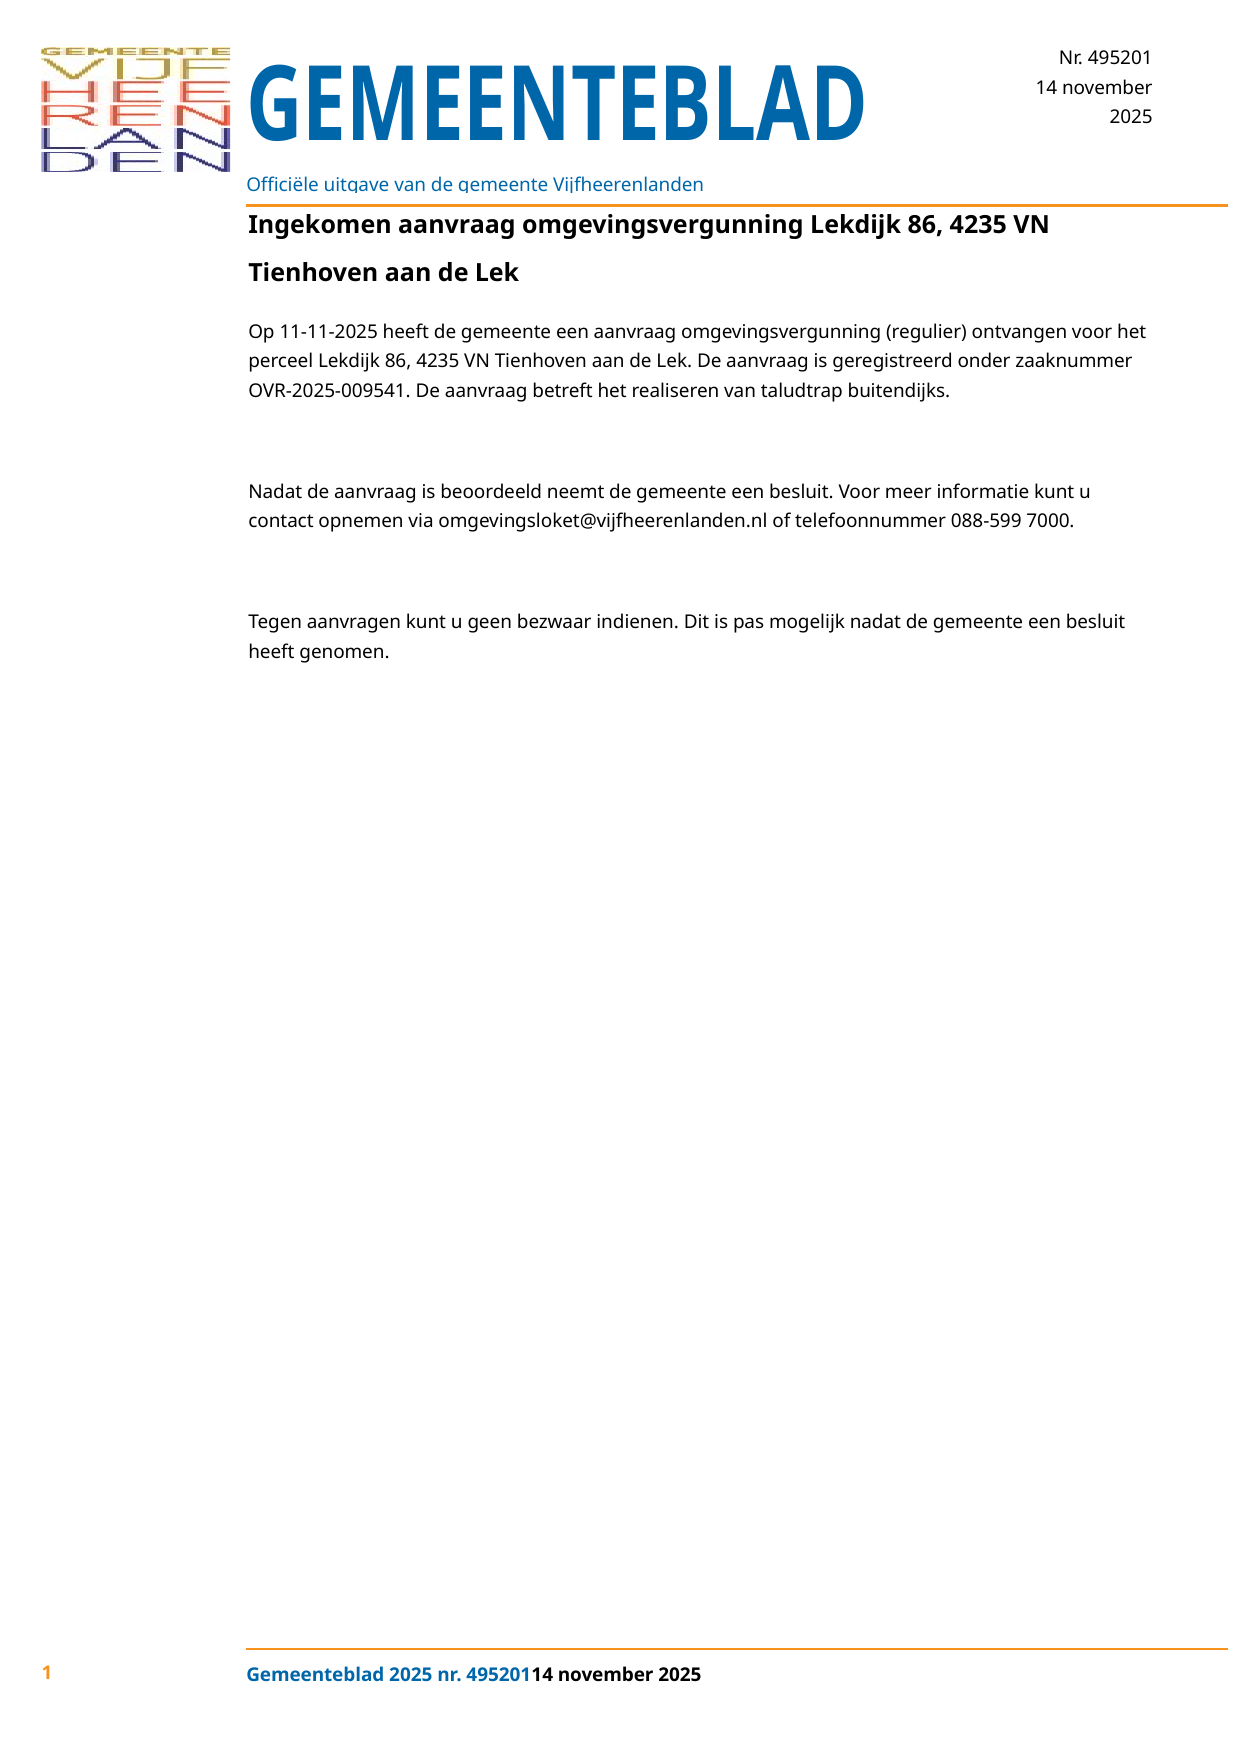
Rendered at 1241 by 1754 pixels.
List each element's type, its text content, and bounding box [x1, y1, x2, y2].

text Tegen aanvragen kunt u geen bezwaar indienen. Dit is pas mogelijk nadat de gemeente een besluit heeft genomen. [248, 608, 1152, 664]
picture [41, 47, 231, 172]
text Nadat de aanvraag is beoordeeld neemt de gemeente een besluit. Voor meer informatie kunt u contact opnemen via omgevingsloket@vijfheerenlanden.nl of telefoonnummer 088-599 7000. [248, 478, 1152, 533]
text Op 11-11-2025 heeft de gemeente een aanvraag omgevingsvergunning (regulier) ontvangen voor het perceel Lekdijk 86, 4235 VN Tienhoven aan de Lek. De aanvraag is geregistreerd onder zaaknummer OVR-2025-009541. De aanvraag betreft het realiseren van taludtrap buitendijks. [248, 318, 1152, 403]
text Ingekomen aanvraag omgevingsvergunning Lekdijk 86, 4235 VN Tienhoven aan de Lek [248, 207, 1152, 288]
